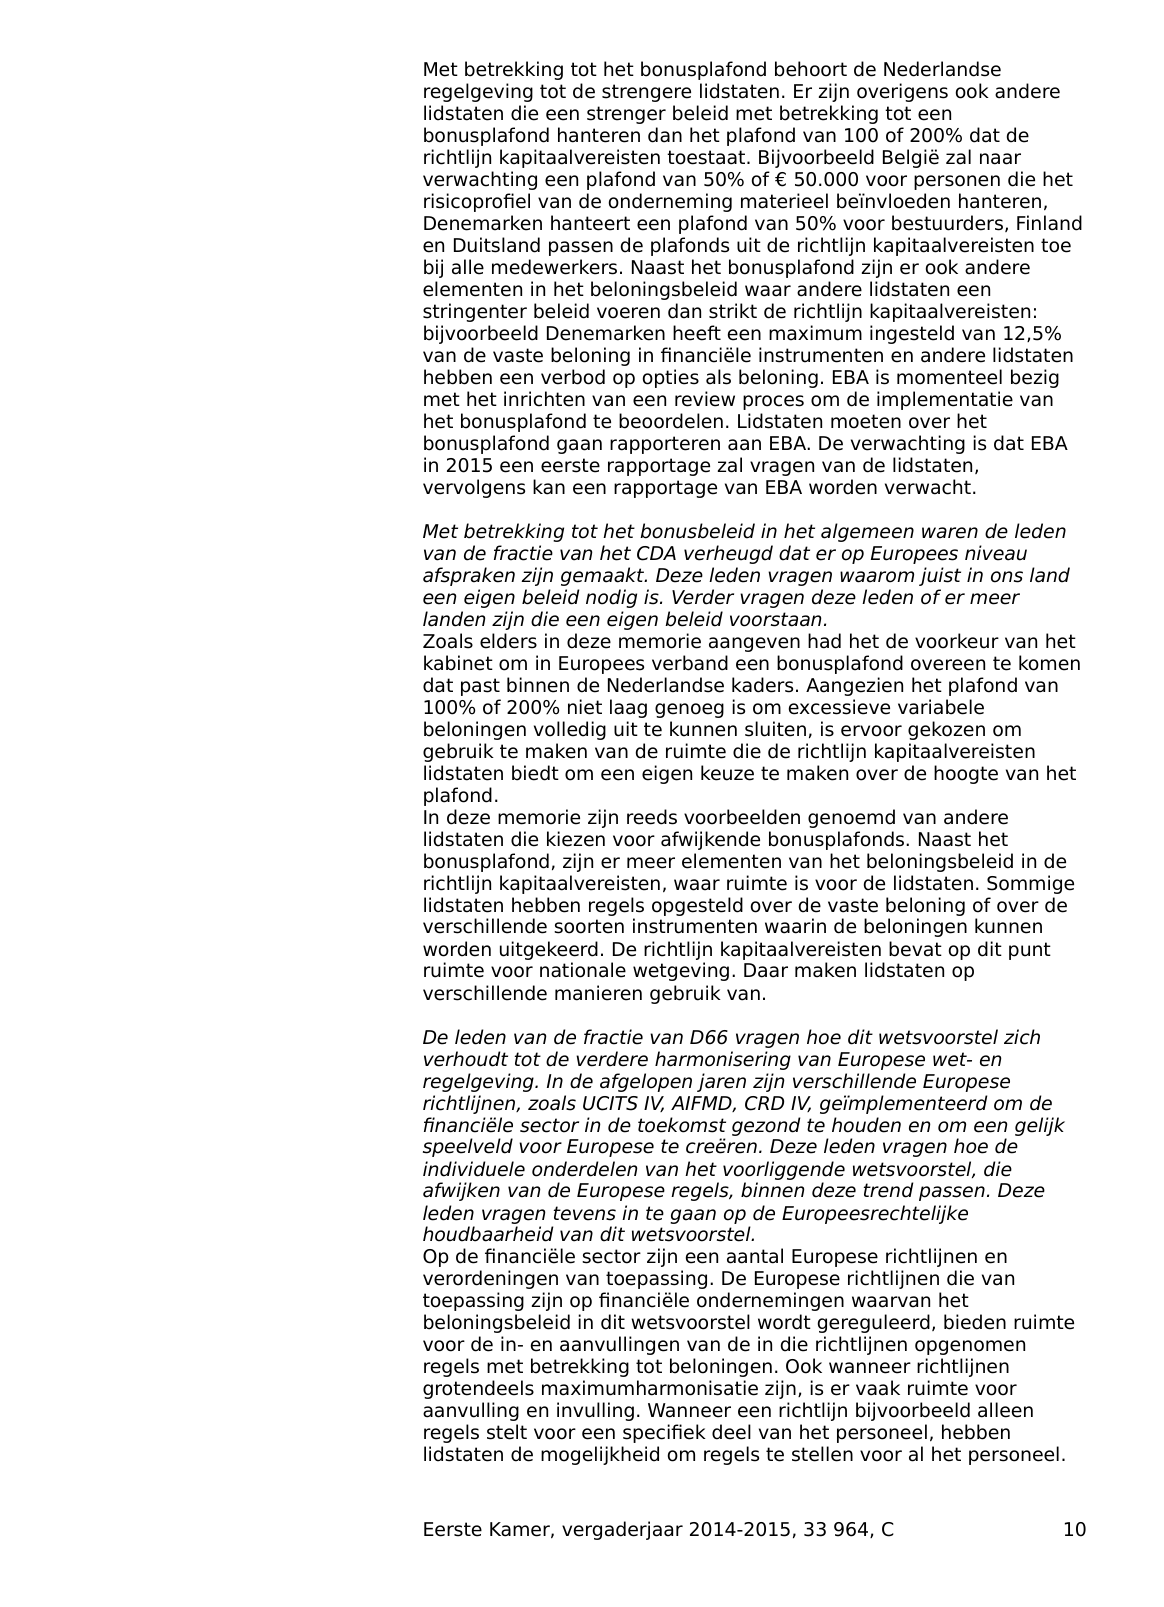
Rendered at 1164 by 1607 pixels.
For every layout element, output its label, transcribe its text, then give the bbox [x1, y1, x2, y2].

text Met betrekking tot het bonusplafond behoort de Nederlandse regelgeving tot de strengere lidstaten. Er zijn overigens ook andere lidstaten die een strenger beleid met betrekking tot een bonusplafond hanteren dan het plafond van 100 of 200% dat de richtlijn kapitaalvereisten toestaat. Bijvoorbeeld België zal naar verwachting een plafond van 50% of € 50.000 voor personen die het risicoprofiel van de onderneming materieel beïnvloeden hanteren, Denemarken hanteert een plafond van 50% voor bestuurders, Finland en Duitsland passen de plafonds uit de richtlijn kapitaalvereisten toe bij alle medewerkers. Naast het bonusplafond zijn er ook andere elementen in het beloningsbeleid waar andere lidstaten een stringenter beleid voeren dan strikt de richtlijn kapitaalvereisten: bijvoorbeeld Denemarken heeft een maximum ingesteld van 12,5% van de vaste beloning in financiële instrumenten en andere lidstaten hebben een verbod op opties als beloning. EBA is momenteel bezig met het inrichten van een review proces om de implementatie van het bonusplafond te beoordelen‎. Lidstaten moeten over het bonusplafond gaan rapporteren aan EBA. De verwachting is dat EBA in 2015 een eerste rapportage zal vragen van de lidstaten, vervolgens kan een rapportage van EBA worden verwacht. [422, 59, 1087, 499]
text In deze memorie zijn reeds voorbeelden genoemd van andere lidstaten die kiezen voor afwijkende bonusplafonds. Naast het bonusplafond, zijn er meer elementen van het beloningsbeleid in de richtlijn kapitaalvereisten, waar ruimte is voor de lidstaten. Sommige lidstaten hebben regels opgesteld over de vaste beloning of over de verschillende soorten instrumenten waarin de beloningen kunnen worden uitgekeerd. De richtlijn kapitaalvereisten bevat op dit punt ruimte voor ‎nationale wetgeving. Daar maken lidstaten op verschillende manieren gebruik van. [422, 807, 1087, 1004]
text Zoals elders in deze memorie aangeven had het de voorkeur van het kabinet om in Europees verband een bonusplafond overeen te komen dat past binnen de Nederlandse kaders. Aangezien het plafond van 100% of 200% niet laag genoeg is om excessieve variabele beloningen volledig uit te kunnen sluiten, is ervoor gekozen om gebruik te maken van de ruimte die de richtlijn kapitaalvereisten lidstaten biedt om een eigen keuze te maken over de hoogte van het plafond. [422, 631, 1087, 807]
text Op de financiële sector zijn een aantal Europese richtlijnen en verordeningen van toepassing. De Europese richtlijnen die van toepassing zijn op financiële ondernemingen waarvan het beloningsbeleid in dit wetsvoorstel wordt gereguleerd, bieden ruimte voor de in- en aanvullingen van de in die richtlijnen opgenomen regels met betrekking tot beloningen. Ook wanneer richtlijnen grotendeels maximumharmonisatie zijn, is er vaak ruimte voor aanvulling en invulling. Wanneer een richtlijn bijvoorbeeld alleen regels stelt voor een specifiek deel van het personeel, hebben lidstaten de mogelijkheid om regels te stellen voor al het personeel. [422, 1246, 1087, 1466]
text De leden van de fractie van D66 vragen hoe dit wetsvoorstel zich verhoudt tot de verdere harmonisering van Europese wet- en regelgeving. In de afgelopen jaren zijn verschillende Europese richtlijnen, zoals UCITS IV, AIFMD, CRD IV, geïmplementeerd om de financiële sector in de toekomst gezond te houden en om een gelijk speelveld voor Europese te creëren. Deze leden vragen hoe de individuele onderdelen van het voorliggende wetsvoorstel, die afwijken van de Europese regels, binnen deze trend passen. Deze leden vragen tevens in te gaan op de Europeesrechtelijke houdbaarheid van dit wetsvoorstel. [422, 1027, 1087, 1246]
text Met betrekking tot het bonusbeleid in het algemeen waren de leden van de fractie van het CDA verheugd dat er op Europees niveau afspraken zijn gemaakt. Deze leden vragen waarom juist in ons land een eigen beleid nodig is. Verder vragen deze leden of er meer landen zijn die een eigen beleid voorstaan. [422, 521, 1087, 631]
